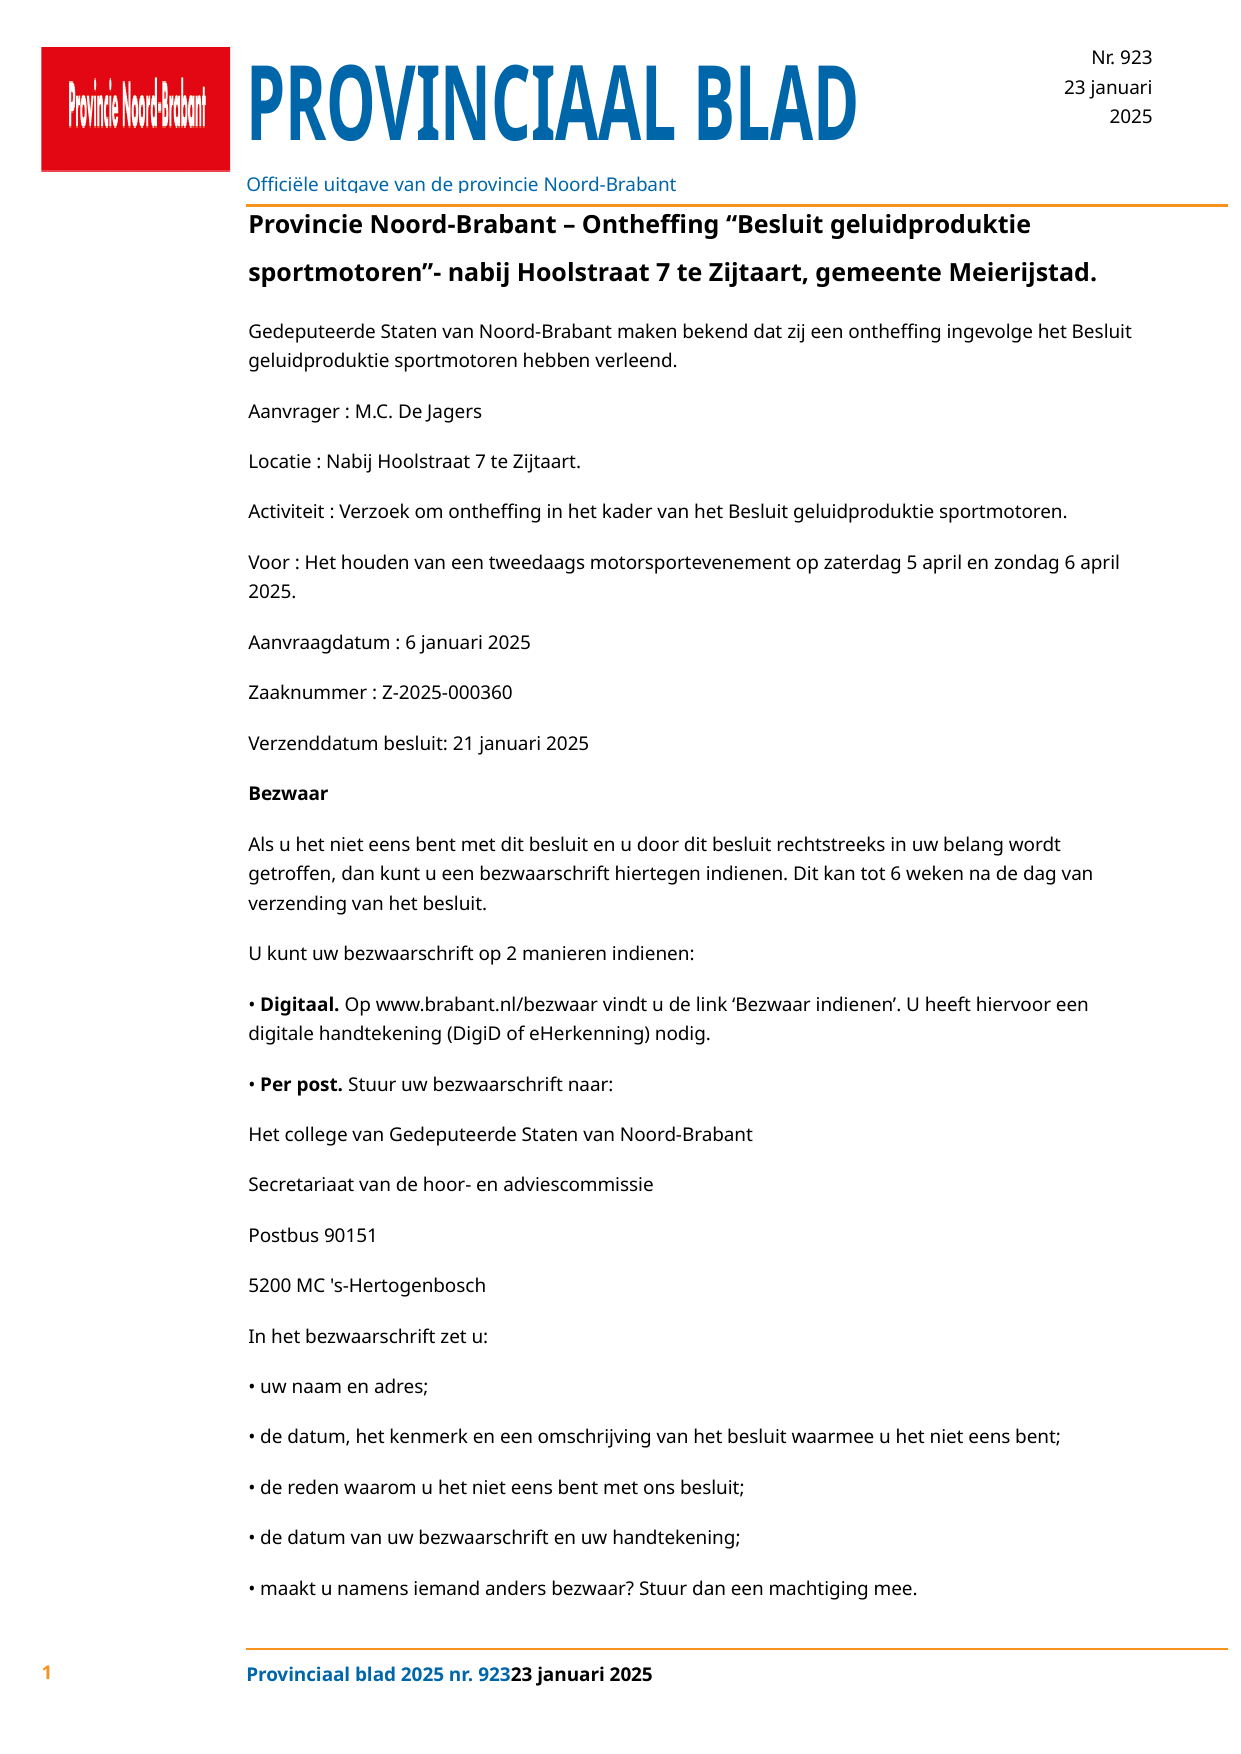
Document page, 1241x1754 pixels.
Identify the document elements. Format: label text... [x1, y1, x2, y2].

text U kunt uw bezwaarschrift op 2 manieren indienen: [248, 940, 1152, 966]
picture [41, 47, 231, 172]
text Activiteit : Verzoek om ontheffing in het kader van het Besluit geluidproduktie sportmotoren. [248, 499, 1152, 524]
text Verzenddatum besluit: 21 januari 2025 [248, 730, 1152, 756]
text Zaaknummer : Z-2025-000360 [248, 679, 1152, 705]
text Voor : Het houden van een tweedaags motorsportevenement op zaterdag 5 april en zondag 6 april 2025. [248, 549, 1152, 604]
text Aanvrager : M.C. De Jagers [248, 398, 1152, 424]
text Als u het niet eens bent met dit besluit en u door dit besluit rechtstreeks in uw belang wordt getroffen, dan kunt u een bezwaarschrift hiertegen indienen. Dit kan tot 6 weken na de dag van verzending van het besluit. [248, 831, 1152, 916]
text • de datum van uw bezwaarschrift en uw handtekening; [248, 1524, 1152, 1550]
text Gedeputeerde Staten van Noord-Brabant maken bekend dat zij een ontheffing ingevolge het Besluit geluidproduktie sportmotoren hebben verleend. [248, 318, 1152, 373]
text • de reden waarom u het niet eens bent met ons besluit; [248, 1474, 1152, 1500]
text Locatie : Nabij Hoolstraat 7 te Zijtaart. [248, 448, 1152, 474]
text Provincie Noord-Brabant – Ontheffing “Besluit geluidproduktie sportmotoren”- nabij Hoolstraat 7 te Zijtaart, gemeente Meierijstad. [248, 207, 1152, 288]
text Postbus 90151 [248, 1222, 1152, 1248]
text • Digitaal. Op www.brabant.nl/bezwaar vindt u de link ‘Bezwaar indienen’. U heeft hiervoor een digitale handtekening (DigiD of eHerkenning) nodig. [248, 991, 1152, 1046]
text • Per post. Stuur uw bezwaarschrift naar: [248, 1071, 1152, 1097]
text Het college van Gedeputeerde Staten van Noord-Brabant [248, 1121, 1152, 1147]
text • maakt u namens iemand anders bezwaar? Stuur dan een machtiging mee. [248, 1575, 1152, 1601]
text In het bezwaarschrift zet u: [248, 1323, 1152, 1349]
text Aanvraagdatum : 6 januari 2025 [248, 629, 1152, 655]
text • de datum, het kenmerk en een omschrijving van het besluit waarmee u het niet eens bent; [248, 1424, 1152, 1449]
text Bezwaar [248, 780, 1152, 806]
text Secretariaat van de hoor- en adviescommissie [248, 1172, 1152, 1197]
text 5200 MC 's‑Hertogenbosch [248, 1272, 1152, 1298]
text • uw naam en adres; [248, 1373, 1152, 1399]
